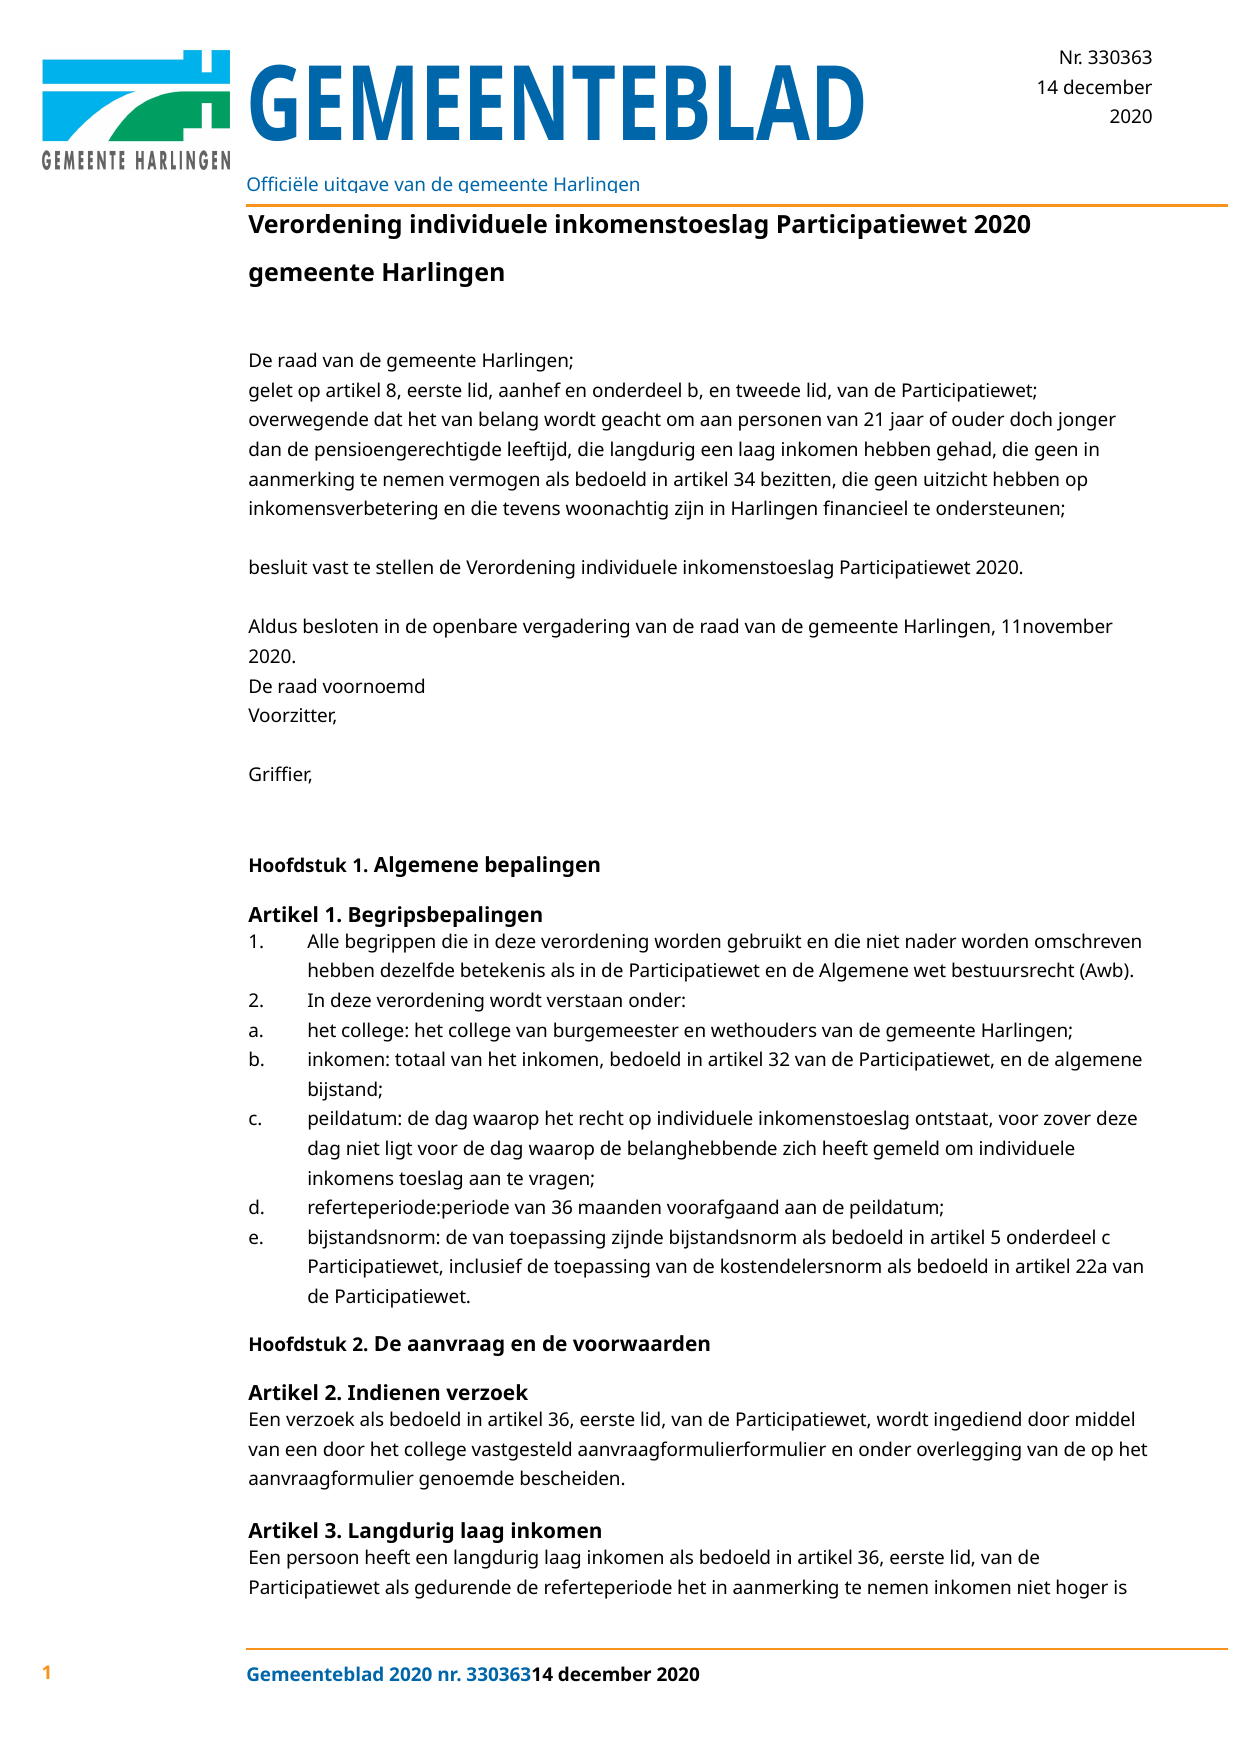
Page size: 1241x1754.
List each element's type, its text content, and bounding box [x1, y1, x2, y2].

text Een verzoek als bedoeld in artikel 36, eerste lid, van de Participatiewet, wordt ingediend door middel van een door het college vastgesteld aanvraagformulierformulier en onder overlegging van de op het aanvraagformulier genoemde bescheiden. [248, 1406, 1152, 1491]
list inkomen: totaal van het inkomen, bedoeld in artikel 32 van de Participatiewet, en de algemene bijstand; [248, 1046, 1152, 1102]
list In deze verordening wordt verstaan onder: [248, 987, 1152, 1013]
text De raad voornoemd [248, 673, 1152, 699]
text Griffier, [248, 762, 1152, 787]
text gelet op artikel 8, eerste lid, aanhef en onderdeel b, en tweede lid, van de Participatiewet; [248, 377, 1152, 403]
list bijstandsnorm: de van toepassing zijnde bijstandsnorm als bedoeld in artikel 5 onderdeel c Participatiewet, inclusief de toepassing van de kostendelersnorm als bedoeld in artikel 22a van de Participatiewet. [248, 1224, 1152, 1309]
list het college: het college van burgemeester en wethouders van de gemeente Harlingen; [248, 1017, 1152, 1043]
list Alle begrippen die in deze verordening worden gebruikt en die niet nader worden omschreven hebben dezelfde betekenis als in de Participatiewet en de Algemene wet bestuursrecht (Awb). [248, 928, 1152, 983]
text Hoofdstuk 2. De aanvraag en de voorwaarden [248, 1329, 1152, 1357]
text Voorzitter, [248, 702, 1152, 728]
list peildatum: de dag waarop het recht op individuele inkomenstoeslag ontstaat, voor zover deze dag niet ligt voor de dag waarop de belanghebbende zich heeft gemeld om individuele inkomens toeslag aan te vragen; [248, 1106, 1152, 1191]
text Verordening individuele inkomenstoeslag Participatiewet 2020 gemeente Harlingen [248, 207, 1152, 288]
text Artikel 1. Begripsbepalingen [248, 900, 1152, 928]
text Artikel 2. Indienen verzoek [248, 1378, 1152, 1406]
text besluit vast te stellen de Verordening individuele inkomenstoeslag Participatiewet 2020. [248, 554, 1152, 580]
text Artikel 3. Langdurig laag inkomen [248, 1516, 1152, 1544]
text overwegende dat het van belang wordt geacht om aan personen van 21 jaar of ouder doch jonger dan de pensioengerechtigde leeftijd, die langdurig een laag inkomen hebben gehad, die geen in aanmerking te nemen vermogen als bedoeld in artikel 34 bezitten, die geen uitzicht hebben op inkomensverbetering en die tevens woonachtig zijn in Harlingen financieel te ondersteunen; [248, 407, 1152, 521]
picture [41, 47, 231, 172]
list referteperiode:periode van 36 maanden voorafgaand aan de peildatum; [248, 1194, 1152, 1220]
text Aldus besloten in de openbare vergadering van de raad van de gemeente Harlingen, 11november 2020. [248, 614, 1152, 669]
text De raad van de gemeente Harlingen; [248, 347, 1152, 373]
text Een persoon heeft een langdurig laag inkomen als bedoeld in artikel 36, eerste lid, van de Participatiewet als gedurende de referteperiode het in aanmerking te nemen inkomen niet hoger is [248, 1544, 1152, 1600]
text Hoofdstuk 1. Algemene bepalingen [248, 850, 1152, 879]
